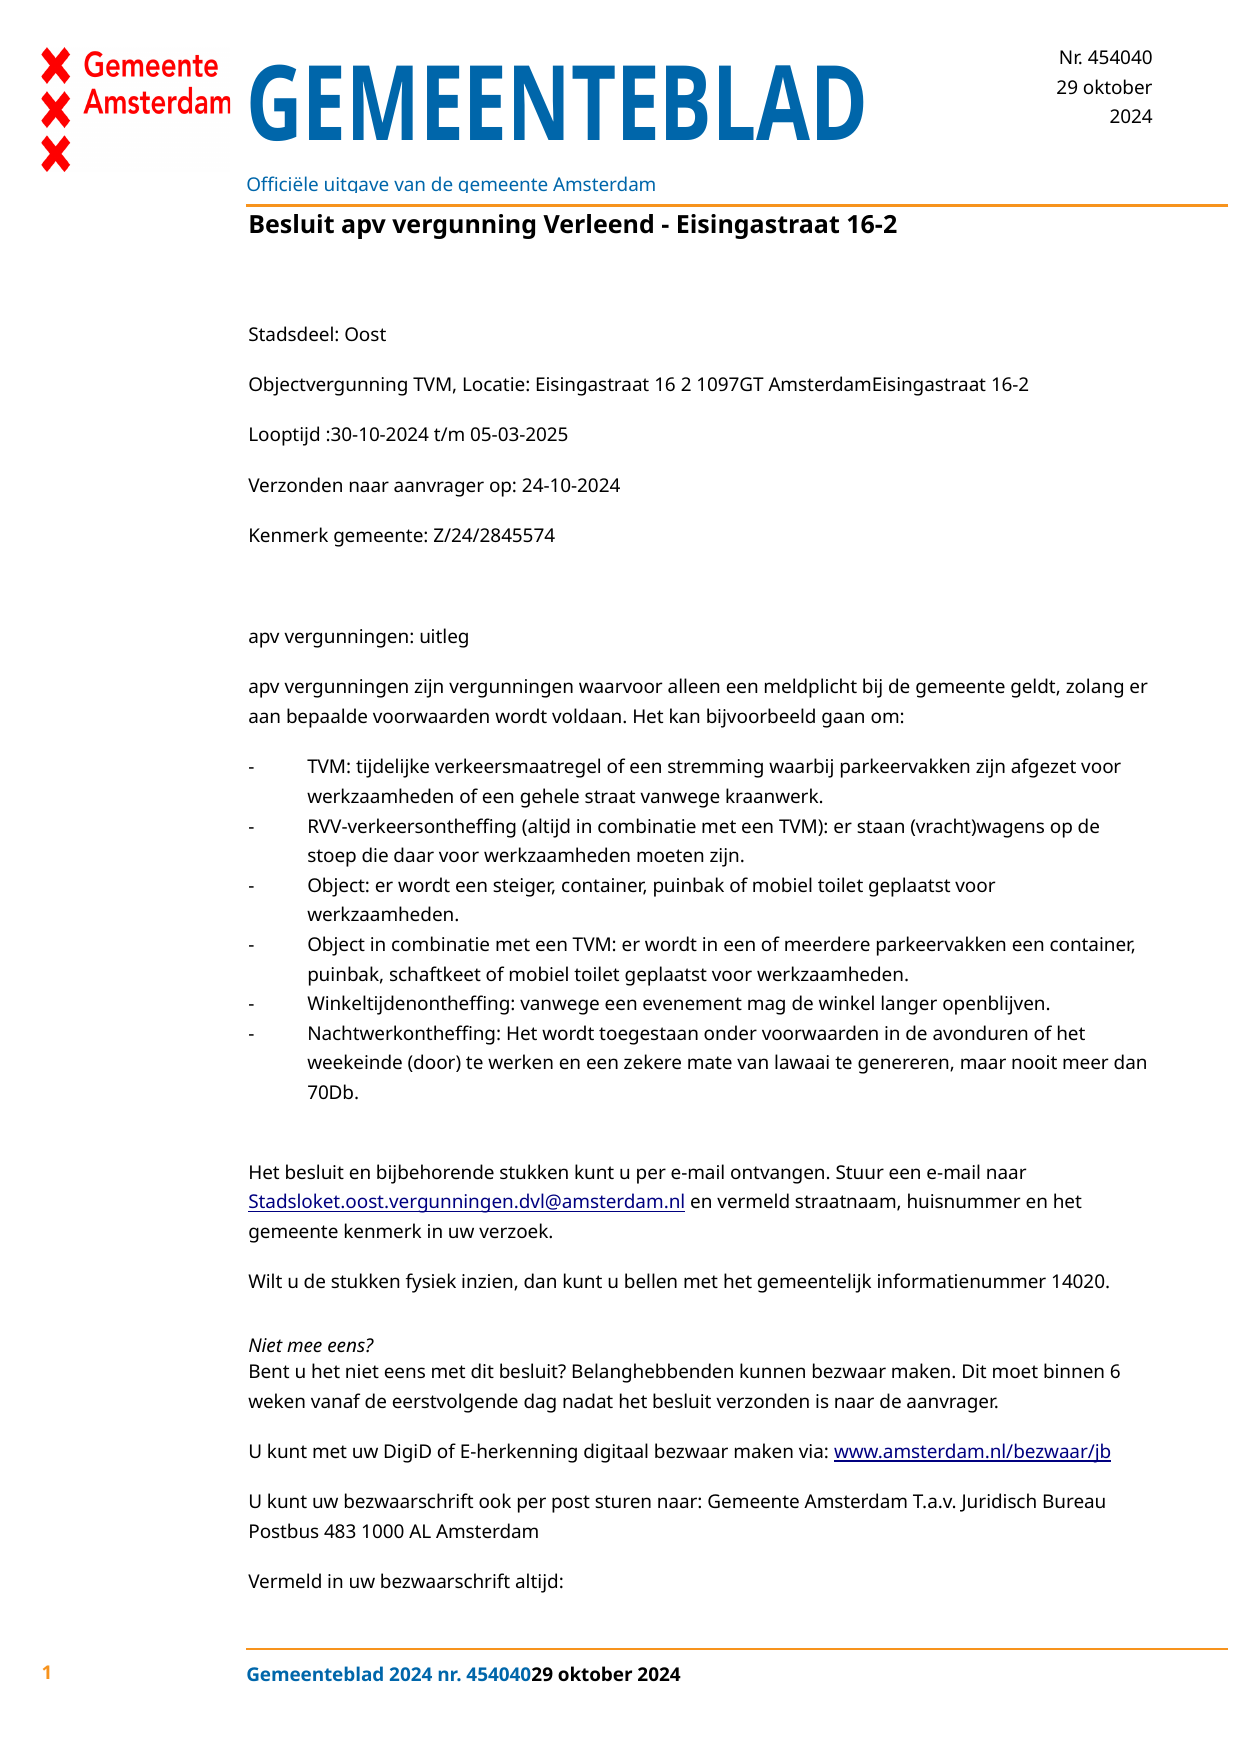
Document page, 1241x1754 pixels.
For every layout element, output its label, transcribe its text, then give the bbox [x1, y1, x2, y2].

text Kenmerk gemeente: Z/24/2845574 [248, 522, 1152, 548]
text Looptijd :30-10-2024 t/m 05-03-2025 [248, 422, 1152, 447]
text Objectvergunning TVM, Locatie: Eisingastraat 16 2 1097GT AmsterdamEisingastraat 16-2 [248, 371, 1152, 397]
text Besluit apv vergunning Verleend - Eisingastraat 16-2 [248, 207, 1152, 241]
text Wilt u de stukken fysiek inzien, dan kunt u bellen met het gemeentelijk informatienummer 14020. [248, 1269, 1152, 1294]
list Object in combinatie met een TVM: er wordt in een of meerdere parkeervakken een container, puinbak, schaftkeet of mobiel toilet geplaatst voor werkzaamheden. [248, 931, 1152, 986]
list RVV-verkeersontheffing (altijd in combinatie met een TVM): er staan (vracht)wagens op de stoep die daar voor werkzaamheden moeten zijn. [248, 813, 1152, 868]
list TVM: tijdelijke verkeersmaatregel of een stremming waarbij parkeervakken zijn afgezet voor werkzaamheden of een gehele straat vanwege kraanwerk. [248, 754, 1152, 809]
text apv vergunningen zijn vergunningen waarvoor alleen een meldplicht bij de gemeente geldt, zolang er aan bepaalde voorwaarden wordt voldaan. Het kan bijvoorbeeld gaan om: [248, 674, 1152, 729]
text Niet mee eens? [248, 1333, 1152, 1358]
text Verzonden naar aanvrager op: 24-10-2024 [248, 472, 1152, 498]
list Object: er wordt een steiger, container, puinbak of mobiel toilet geplaatst voor werkzaamheden. [248, 872, 1152, 927]
list Winkeltijdenontheffing: vanwege een evenement mag de winkel langer openblijven. [248, 990, 1152, 1016]
picture [41, 47, 231, 172]
text Bent u het niet eens met dit besluit? Belanghebbenden kunnen bezwaar maken. Dit moet binnen 6 weken vanaf de eerstvolgende dag nadat het besluit verzonden is naar de aanvrager. [248, 1358, 1152, 1414]
list Nachtwerkontheffing: Het wordt toegestaan onder voorwaarden in de avonduren of het weekeinde (door) te werken en een zekere mate van lawaai te genereren, maar nooit meer dan 70Db. [248, 1020, 1152, 1105]
text U kunt met uw DigiD of E-herkenning digitaal bezwaar maken via: www.amsterdam.nl/bezwaar/jb [248, 1438, 1152, 1464]
text apv vergunningen: uitleg [248, 623, 1152, 649]
text Het besluit en bijbehorende stukken kunt u per e-mail ontvangen. Stuur een e-mail naar Stadsloket.oost.vergunningen.dvl@amsterdam.nl en vermeld straatnaam, huisnummer en het gemeente kenmerk in uw verzoek. [248, 1159, 1152, 1244]
text Stadsdeel: Oost [248, 321, 1152, 346]
text Vermeld in uw bezwaarschrift altijd: [248, 1569, 1152, 1594]
text U kunt uw bezwaarschrift ook per post sturen naar: Gemeente Amsterdam T.a.v. Juridisch Bureau Postbus 483 1000 AL Amsterdam [248, 1489, 1152, 1544]
